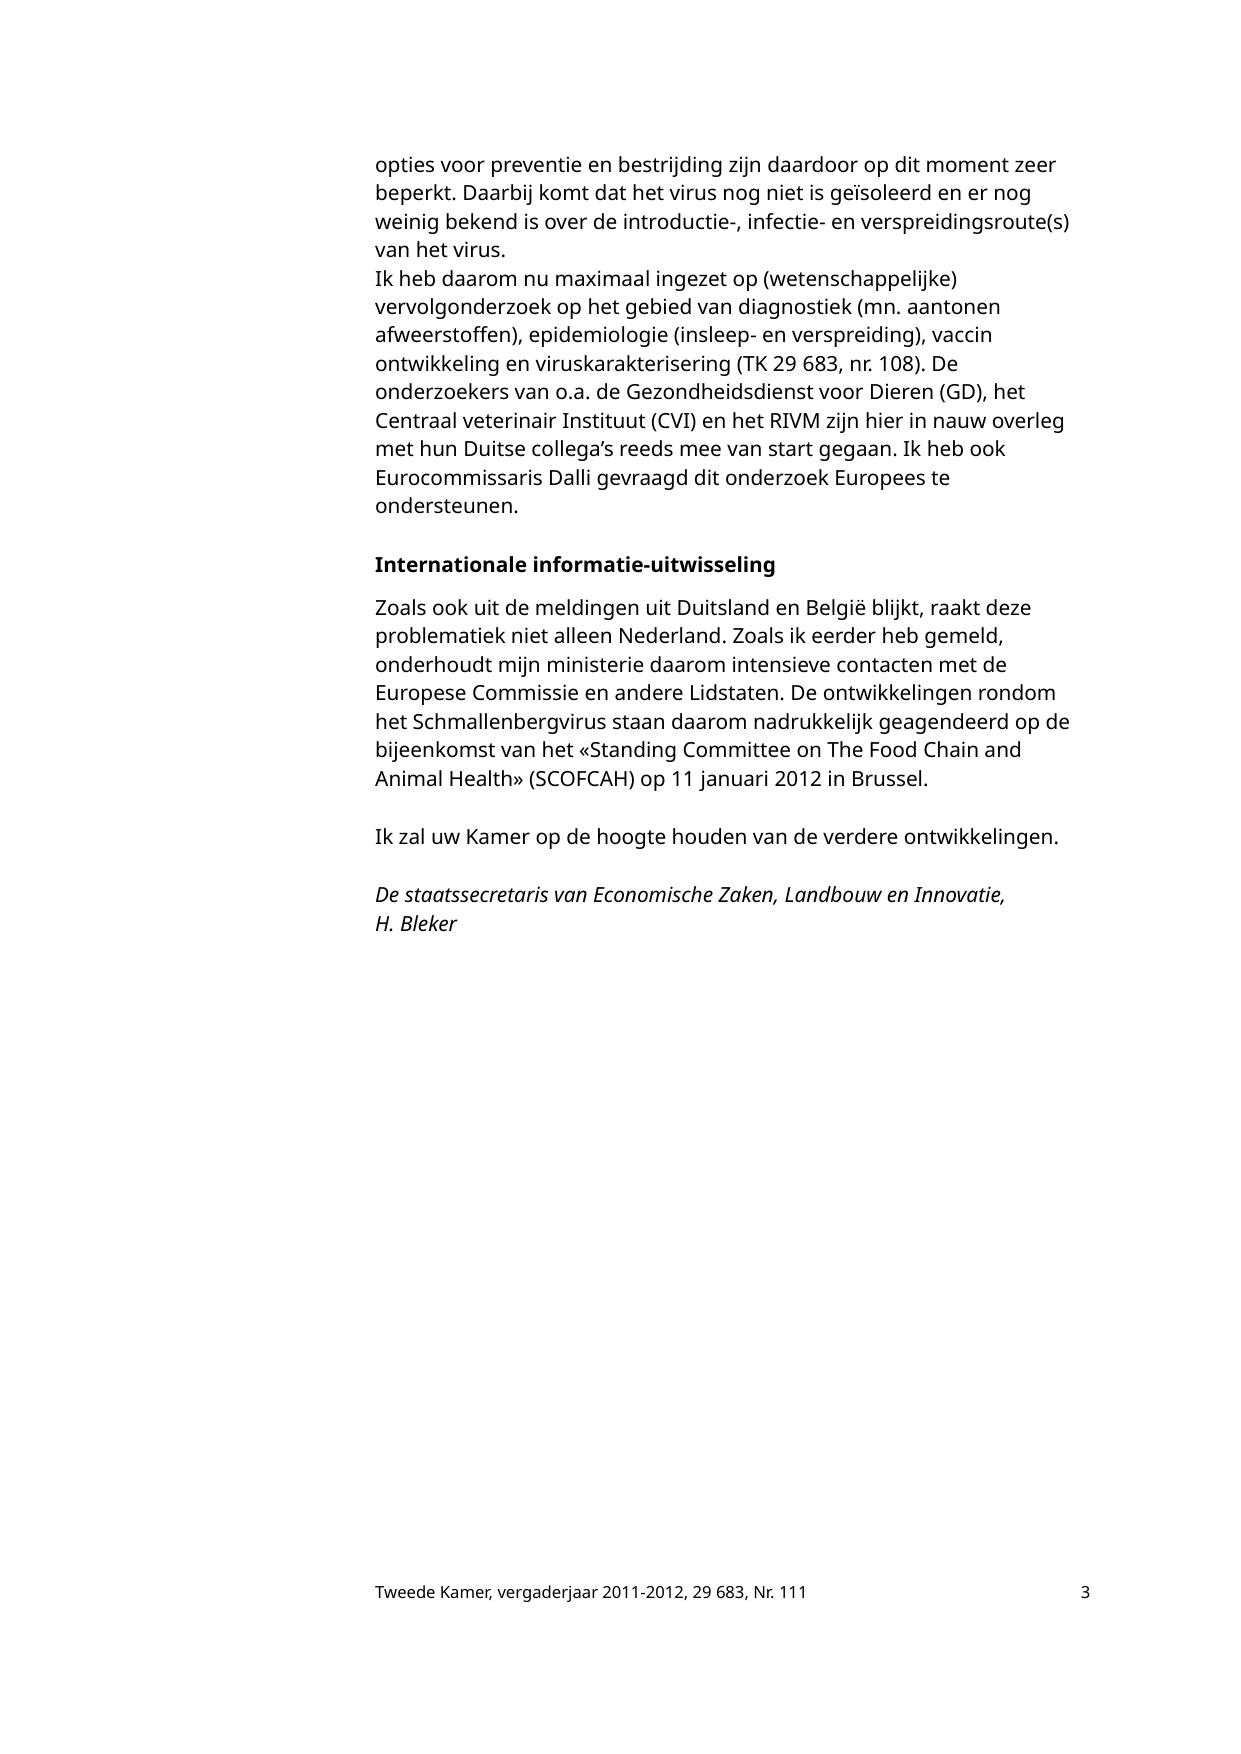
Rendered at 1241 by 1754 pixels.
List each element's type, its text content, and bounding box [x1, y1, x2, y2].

text Zoals ook uit de meldingen uit Duitsland en België blijkt, raakt deze problematiek niet alleen Nederland. Zoals ik eerder heb gemeld, onderhoudt mijn ministerie daarom intensieve contacten met de Europese Commissie en andere Lidstaten. De ontwikkelingen rondom het Schmallenbergvirus staan daarom nadrukkelijk geagendeerd op de bijeenkomst van het «Standing Committee on The Food Chain and Animal Health» (SCOFCAH) op 11 januari 2012 in Brussel. [375, 593, 1090, 792]
text De staatssecretaris van Economische Zaken, Landbouw en Innovatie, [375, 881, 1090, 909]
text Ik heb daarom nu maximaal ingezet op (wetenschappelijke) vervolgonderzoek op het gebied van diagnostiek (mn. aantonen afweerstoffen), epidemiologie (insleep- en verspreiding), vaccin ontwikkeling en viruskarakterisering (TK 29 683, nr. 108). De onderzoekers van o.a. de Gezondheidsdienst voor Dieren (GD), het Centraal veterinair Instituut (CVI) en het RIVM zijn hier in nauw overleg met hun Duitse collega’s reeds mee van start gegaan. Ik heb ook Eurocommissaris Dalli gevraagd dit onderzoek Europees te ondersteunen. [375, 264, 1090, 520]
text Internationale informatie-uitwisseling [375, 550, 1090, 578]
text Ik zal uw Kamer op de hoogte houden van de verdere ontwikkelingen. [375, 822, 1090, 851]
text opties voor preventie en bestrijding zijn daardoor op dit moment zeer beperkt. Daarbij komt dat het virus nog niet is geïsoleerd en er nog weinig bekend is over de introductie-, infectie- en verspreidingsroute(s) van het virus. [375, 150, 1090, 264]
text H. Bleker [375, 909, 1090, 937]
